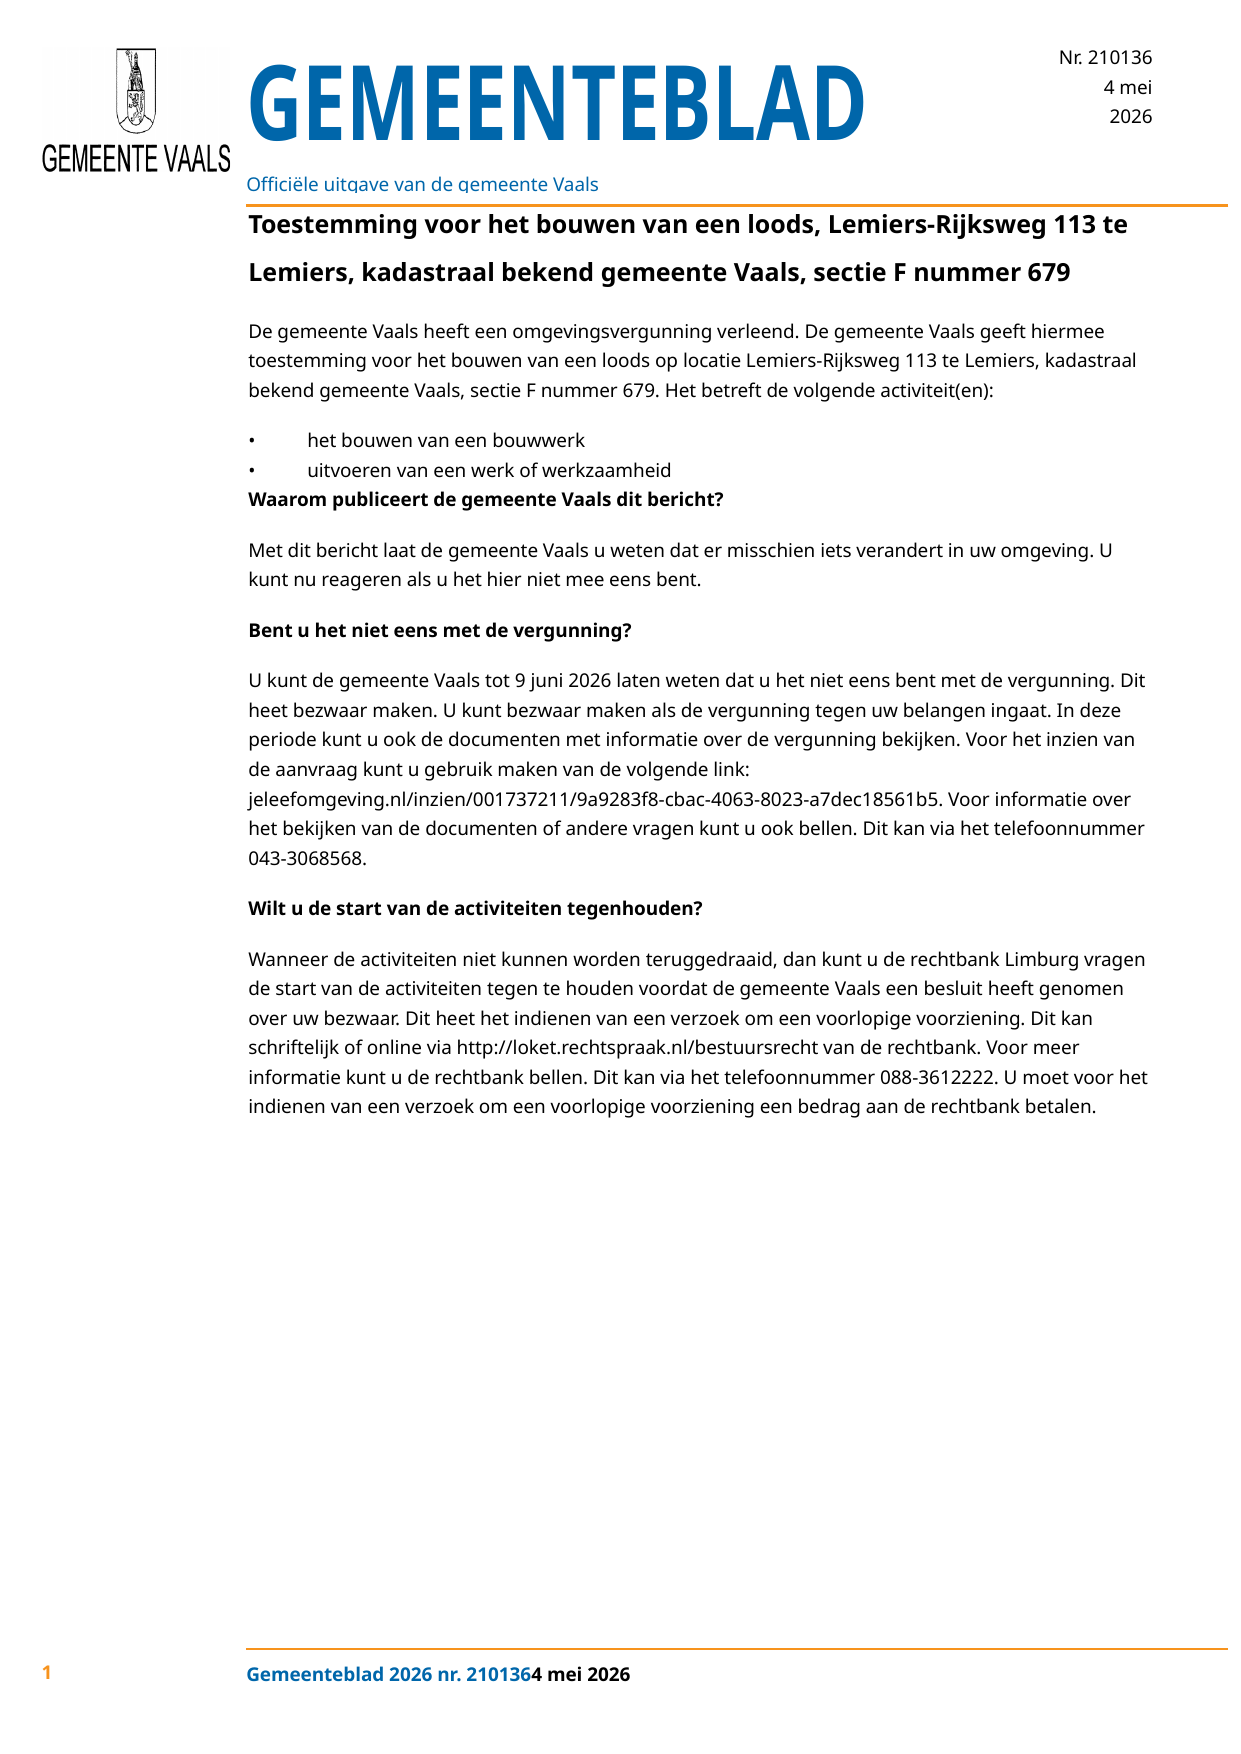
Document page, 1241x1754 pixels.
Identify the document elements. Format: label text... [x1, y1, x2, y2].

text Waarom publiceert de gemeente Vaals dit bericht? [248, 487, 1152, 512]
text Bent u het niet eens met de vergunning? [248, 617, 1152, 643]
text De gemeente Vaals heeft een omgevingsvergunning verleend. De gemeente Vaals geeft hiermee toestemming voor het bouwen van een loods op locatie Lemiers-Rijksweg 113 te Lemiers, kadastraal bekend gemeente Vaals, sectie F nummer 679. Het betreft de volgende activiteit(en): [248, 318, 1152, 403]
list het bouwen van een bouwwerk [248, 427, 1152, 453]
list uitvoeren van een werk of werkzaamheid [248, 457, 1152, 483]
text Wanneer de activiteiten niet kunnen worden teruggedraaid, dan kunt u de rechtbank Limburg vragen de start van de activiteiten tegen te houden voordat de gemeente Vaals een besluit heeft genomen over uw bezwaar. Dit heet het indienen van een verzoek om een voorlopige voorziening. Dit kan schriftelijk of online via http://loket.rechtspraak.nl/bestuursrecht van de rechtbank. Voor meer informatie kunt u de rechtbank bellen. Dit kan via het telefoonnummer 088-3612222. U moet voor het indienen van een verzoek om een voorlopige voorziening een bedrag aan de rechtbank betalen. [248, 946, 1152, 1119]
text U kunt de gemeente Vaals tot 9 juni 2026 laten weten dat u het niet eens bent met de vergunning. Dit heet bezwaar maken. U kunt bezwaar maken als de vergunning tegen uw belangen ingaat. In deze periode kunt u ook de documenten met informatie over de vergunning bekijken. Voor het inzien van de aanvraag kunt u gebruik maken van de volgende link: jeleefomgeving.nl/inzien/001737211/9a9283f8-cbac-4063-8023-a7dec18561b5. Voor informatie over het bekijken van de documenten of andere vragen kunt u ook bellen. Dit kan via het telefoonnummer 043-3068568. [248, 667, 1152, 871]
text Met dit bericht laat de gemeente Vaals u weten dat er misschien iets verandert in uw omgeving. U kunt nu reageren als u het hier niet mee eens bent. [248, 537, 1152, 592]
text Toestemming voor het bouwen van een loods, Lemiers-Rijksweg 113 te Lemiers, kadastraal bekend gemeente Vaals, sectie F nummer 679 [248, 207, 1152, 288]
picture [41, 47, 231, 172]
text Wilt u de start van de activiteiten tegenhouden? [248, 895, 1152, 921]
